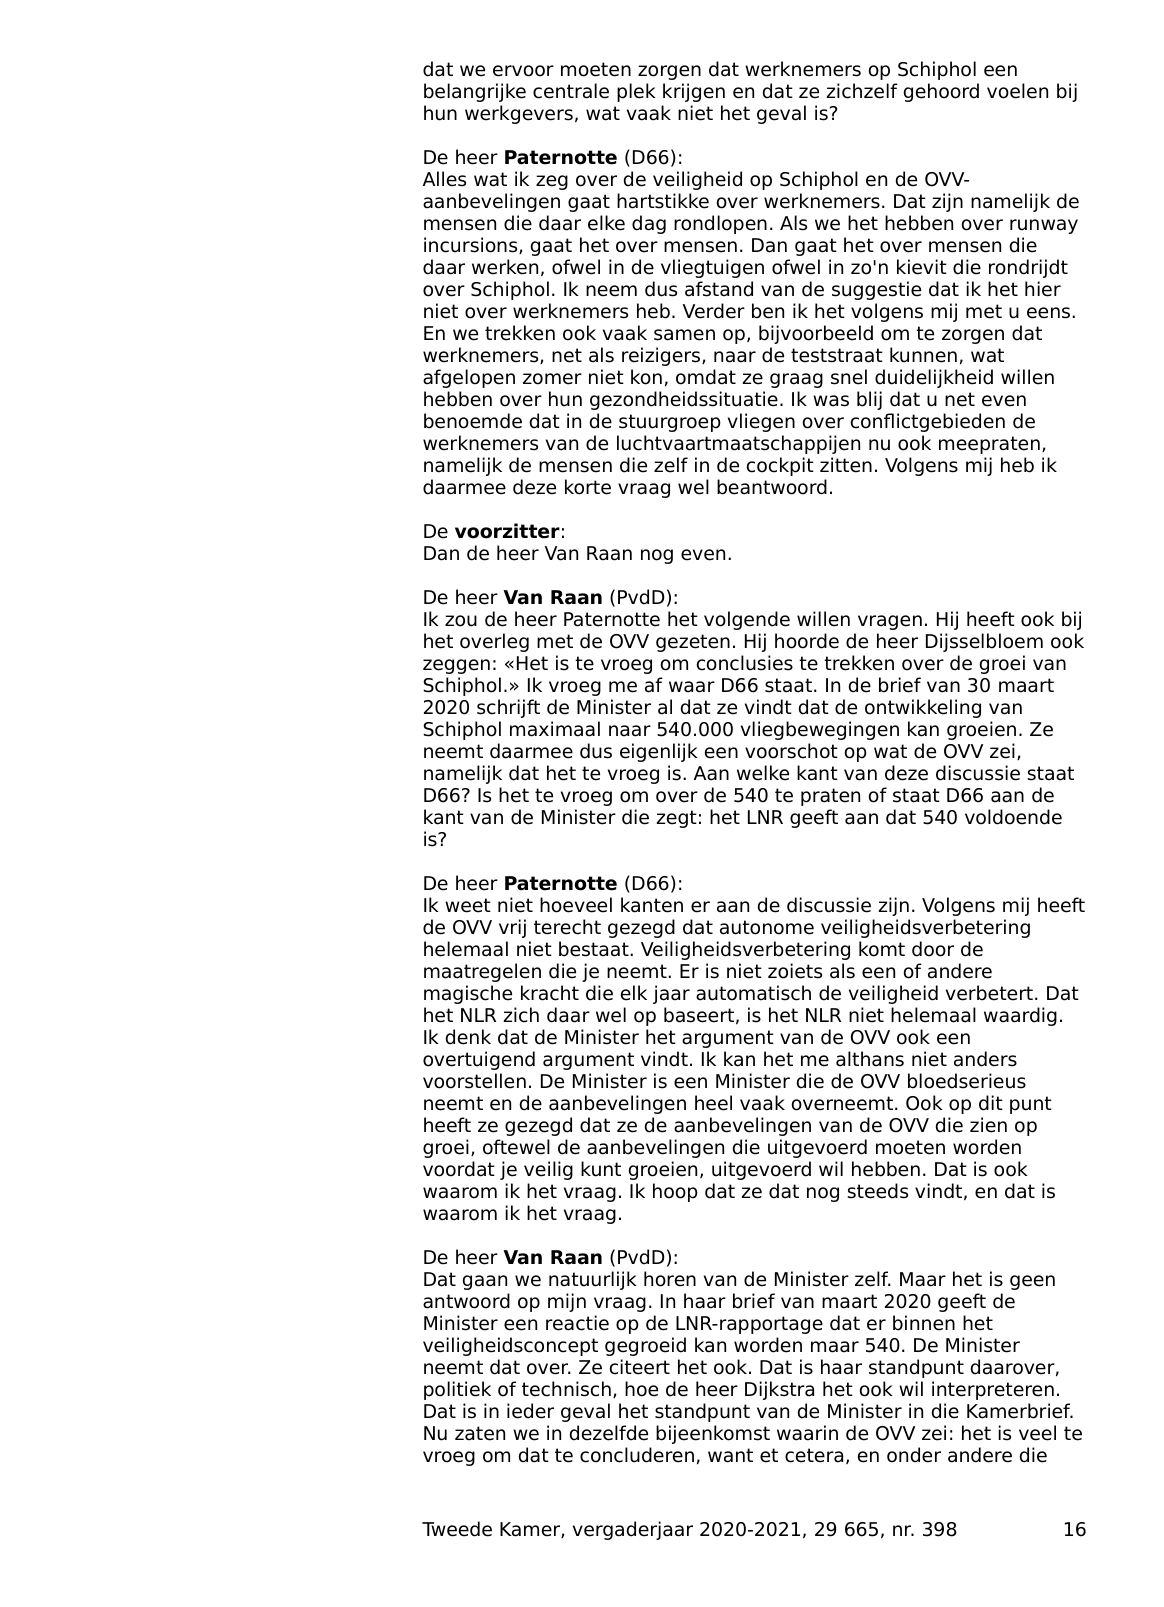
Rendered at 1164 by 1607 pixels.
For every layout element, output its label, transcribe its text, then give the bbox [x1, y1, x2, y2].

text De voorzitter: [422, 521, 1087, 543]
text Ik weet niet hoeveel kanten er aan de discussie zijn. Volgens mij heeft de OVV vrij terecht gezegd dat autonome veiligheidsverbetering helemaal niet bestaat. Veiligheidsverbetering komt door de maatregelen die je neemt. Er is niet zoiets als een of andere magische kracht die elk jaar automatisch de veiligheid verbetert. Dat het NLR zich daar wel op baseert, is het NLR niet helemaal waardig. Ik denk dat de Minister het argument van de OVV ook een overtuigend argument vindt. Ik kan het me althans niet anders voorstellen. De Minister is een Minister die de OVV bloedserieus neemt en de aanbevelingen heel vaak overneemt. Ook op dit punt heeft ze gezegd dat ze de aanbevelingen van de OVV die zien op groei, oftewel de aanbevelingen die uitgevoerd moeten worden voordat je veilig kunt groeien, uitgevoerd wil hebben. Dat is ook waarom ik het vraag. Ik hoop dat ze dat nog steeds vindt, en dat is waarom ik het vraag. [422, 895, 1087, 1225]
text Dat gaan we natuurlijk horen van de Minister zelf. Maar het is geen antwoord op mijn vraag. In haar brief van maart 2020 geeft de Minister een reactie op de LNR-rapportage dat er binnen het veiligheidsconcept gegroeid kan worden maar 540. De Minister neemt dat over. Ze citeert het ook. Dat is haar standpunt daarover, politiek of technisch, hoe de heer Dijkstra het ook wil interpreteren. Dat is in ieder geval het standpunt van de Minister in die Kamerbrief. Nu zaten we in dezelfde bijeenkomst waarin de OVV zei: het is veel te vroeg om dat te concluderen, want et cetera, en onder andere die [422, 1269, 1087, 1467]
text De heer Van Raan (PvdD): [422, 587, 1087, 609]
text De heer Paternotte (D66): [422, 873, 1087, 895]
text Ik zou de heer Paternotte het volgende willen vragen. Hij heeft ook bij het overleg met de OVV gezeten. Hij hoorde de heer Dijsselbloem ook zeggen: «Het is te vroeg om conclusies te trekken over de groei van Schiphol.» Ik vroeg me af waar D66 staat. In de brief van 30 maart 2020 schrijft de Minister al dat ze vindt dat de ontwikkeling van Schiphol maximaal naar 540.000 vliegbewegingen kan groeien. Ze neemt daarmee dus eigenlijk een voorschot op wat de OVV zei, namelijk dat het te vroeg is. Aan welke kant van deze discussie staat D66? Is het te vroeg om over de 540 te praten of staat D66 aan de kant van de Minister die zegt: het LNR geeft aan dat 540 voldoende is? [422, 609, 1087, 851]
text Alles wat ik zeg over de veiligheid op Schiphol en de OVV-aanbevelingen gaat hartstikke over werknemers. Dat zijn namelijk de mensen die daar elke dag rondlopen. Als we het hebben over runway incursions, gaat het over mensen. Dan gaat het over mensen die daar werken, ofwel in de vliegtuigen ofwel in zo'n kievit die rondrijdt over Schiphol. Ik neem dus afstand van de suggestie dat ik het hier niet over werknemers heb. Verder ben ik het volgens mij met u eens. En we trekken ook vaak samen op, bijvoorbeeld om te zorgen dat werknemers, net als reizigers, naar de teststraat kunnen, wat afgelopen zomer niet kon, omdat ze graag snel duidelijkheid willen hebben over hun gezondheidssituatie. Ik was blij dat u net even benoemde dat in de stuurgroep vliegen over conflictgebieden de werknemers van de luchtvaartmaatschappijen nu ook meepraten, namelijk de mensen die zelf in de cockpit zitten. Volgens mij heb ik daarmee deze korte vraag wel beantwoord. [422, 169, 1087, 499]
text De heer Van Raan (PvdD): [422, 1247, 1087, 1269]
text De heer Paternotte (D66): [422, 147, 1087, 169]
text Dan de heer Van Raan nog even. [422, 543, 1087, 565]
text dat we ervoor moeten zorgen dat werknemers op Schiphol een belangrijke centrale plek krijgen en dat ze zichzelf gehoord voelen bij hun werkgevers, wat vaak niet het geval is? [422, 59, 1087, 125]
